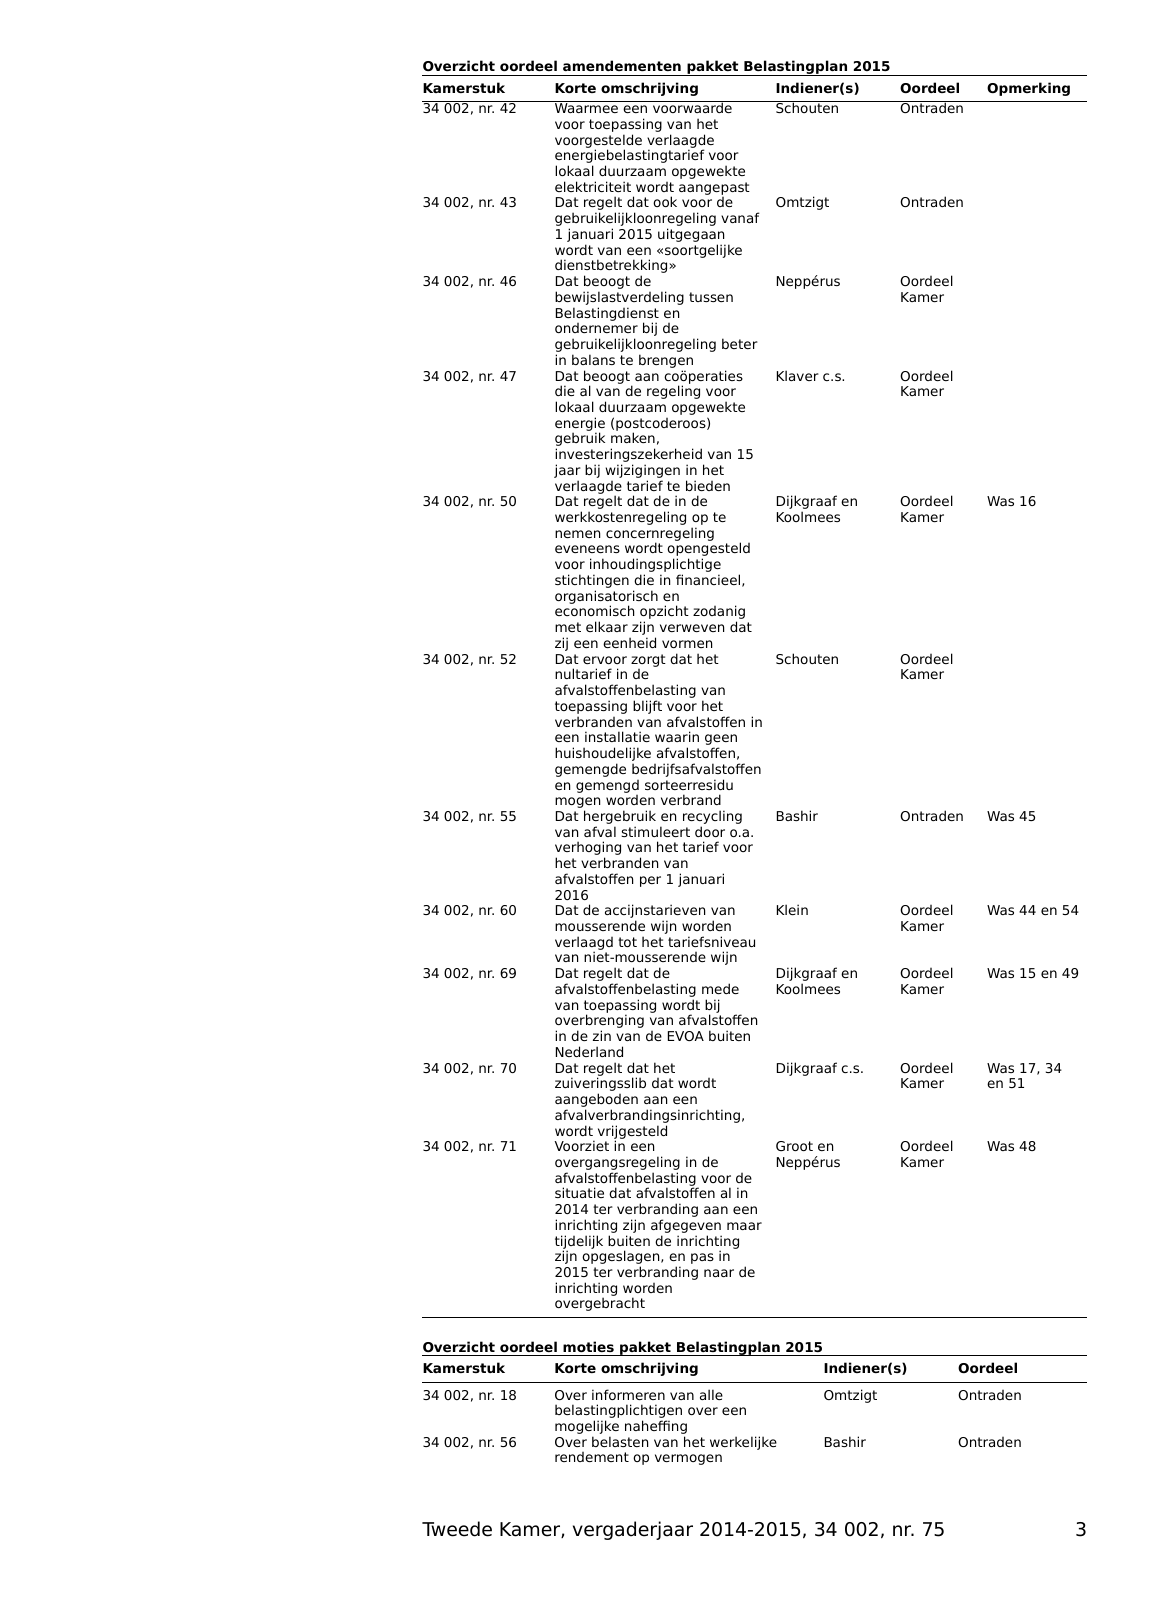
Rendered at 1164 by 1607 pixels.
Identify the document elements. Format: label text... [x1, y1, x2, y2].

table_cell 34 002, nr. 46 [422, 274, 548, 368]
table_cell 34 002, nr. 47 [422, 368, 548, 494]
table_cell 34 002, nr. 69 [422, 966, 548, 1060]
table_cell [981, 274, 1087, 368]
table_cell 34 002, nr. 71 [422, 1139, 548, 1317]
table_cell Oordeel [894, 76, 981, 101]
table_cell Was 15 en 49 [981, 966, 1087, 1060]
table_header Overzicht oordeel moties pakket Belastingplan 2015 [422, 1340, 1087, 1355]
table_cell Indiener(s) [818, 1356, 952, 1382]
table_cell Ontraden [952, 1435, 1087, 1466]
table_cell 34 002, nr. 50 [422, 494, 548, 651]
table_cell Voorziet in een overgangsregeling in de afvalstoffenbelasting voor de situatie dat afvalstoffen al in 2014 ter verbranding aan een inrichting zijn afgegeven maar tijdelijk buiten de inrichting zijn opgeslagen, en pas in 2015 ter verbranding naar de inrichting worden overgebracht [548, 1139, 769, 1317]
table_cell Oordeel Kamer [894, 903, 981, 966]
table_cell Was 48 [981, 1139, 1087, 1317]
table_cell Dat beoogt de bewijslastverdeling tussen Belastingdienst en ondernemer bij de gebruikelijkloonregeling beter in balans te brengen [548, 274, 769, 368]
table_cell Waarmee een voorwaarde voor toepassing van het voorgestelde verlaagde energiebelastingtarief voor lokaal duurzaam opgewekte elektriciteit wordt aangepast [548, 102, 769, 195]
table_cell 34 002, nr. 42 [422, 102, 548, 195]
table_cell Ontraden [952, 1383, 1087, 1434]
table_cell Groot en Neppérus [769, 1139, 894, 1317]
table_cell 34 002, nr. 52 [422, 651, 548, 809]
table_cell Dat ervoor zorgt dat het nultarief in de afvalstoffenbelasting van toepassing blijft voor het verbranden van afvalstoffen in een installatie waarin geen huishoudelijke afvalstoffen, gemengde bedrijfsafvalstoffen en gemengd sorteerresidu mogen worden verbrand [548, 651, 769, 809]
table_cell Was 44 en 54 [981, 903, 1087, 966]
table_cell Dat regelt dat ook voor de gebruikelijkloonregeling vanaf 1 januari 2015 uitgegaan wordt van een «soortgelijke dienstbetrekking» [548, 195, 769, 274]
table_cell Over informeren van alle belastingplichtigen over een mogelijke naheffing [548, 1383, 817, 1434]
table_cell Klein [769, 903, 894, 966]
table_cell Oordeel Kamer [894, 1139, 981, 1317]
table_cell Opmerking [981, 76, 1087, 101]
table_cell 34 002, nr. 18 [422, 1383, 548, 1434]
table_cell Dat regelt dat de afvalstoffenbelasting mede van toepassing wordt bij overbrenging van afvalstoffen in de zin van de EVOA buiten Nederland [548, 966, 769, 1060]
table_header Overzicht oordeel amendementen pakket Belastingplan 2015 [422, 59, 1087, 75]
table_cell 34 002, nr. 56 [422, 1435, 548, 1466]
table_cell [981, 651, 1087, 809]
table_cell Dat beoogt aan coöperaties die al van de regeling voor lokaal duurzaam opgewekte energie (postcoderoos) gebruik maken, investeringszekerheid van 15 jaar bij wijzigingen in het verlaagde tarief te bieden [548, 368, 769, 494]
table_cell Bashir [769, 809, 894, 903]
table_cell Omtzigt [769, 195, 894, 274]
table_cell Oordeel Kamer [894, 494, 981, 651]
table_cell Oordeel [952, 1356, 1087, 1382]
table_cell 34 002, nr. 60 [422, 903, 548, 966]
table_cell Omtzigt [818, 1383, 952, 1434]
table_cell 34 002, nr. 43 [422, 195, 548, 274]
table_cell Schouten [769, 651, 894, 809]
table_cell [981, 195, 1087, 274]
table_cell Ontraden [894, 102, 981, 195]
table_cell Was 16 [981, 494, 1087, 651]
table_cell Ontraden [894, 809, 981, 903]
table_cell Oordeel Kamer [894, 651, 981, 809]
table_cell Dat de accijnstarieven van mousserende wijn worden verlaagd tot het tariefsniveau van niet-mousserende wijn [548, 903, 769, 966]
table_cell Dijkgraaf en Koolmees [769, 494, 894, 651]
table_cell Dat hergebruik en recycling van afval stimuleert door o.a. verhoging van het tarief voor het verbranden van afvalstoffen per 1 januari 2016 [548, 809, 769, 903]
table_cell 34 002, nr. 70 [422, 1060, 548, 1139]
table_cell [981, 102, 1087, 195]
table_cell Neppérus [769, 274, 894, 368]
table_cell Was 17, 34 en 51 [981, 1060, 1087, 1139]
table_cell Bashir [818, 1435, 952, 1466]
table_cell Korte omschrijving [548, 76, 769, 101]
table_cell Korte omschrijving [548, 1356, 817, 1382]
table_cell Klaver c.s. [769, 368, 894, 494]
table_cell Kamerstuk [422, 1356, 548, 1382]
table_cell [981, 368, 1087, 494]
table_cell Schouten [769, 102, 894, 195]
table_cell Indiener(s) [769, 76, 894, 101]
table_cell Oordeel Kamer [894, 274, 981, 368]
table_cell Oordeel Kamer [894, 966, 981, 1060]
table_cell Dat regelt dat de in de werkkostenregeling op te nemen concernregeling eveneens wordt opengesteld voor inhoudingsplichtige stichtingen die in financieel, organisatorisch en economisch opzicht zodanig met elkaar zijn verweven dat zij een eenheid vormen [548, 494, 769, 651]
table_cell Dijkgraaf c.s. [769, 1060, 894, 1139]
table_cell Ontraden [894, 195, 981, 274]
table_cell 34 002, nr. 55 [422, 809, 548, 903]
table_cell Oordeel Kamer [894, 368, 981, 494]
table_cell Over belasten van het werkelijke rendement op vermogen [548, 1435, 817, 1466]
table_cell Kamerstuk [422, 76, 548, 101]
table_cell Dat regelt dat het zuiveringsslib dat wordt aangeboden aan een afvalverbrandingsinrichting, wordt vrijgesteld [548, 1060, 769, 1139]
table_cell Oordeel Kamer [894, 1060, 981, 1139]
table_cell Dijkgraaf en Koolmees [769, 966, 894, 1060]
table_cell Was 45 [981, 809, 1087, 903]
